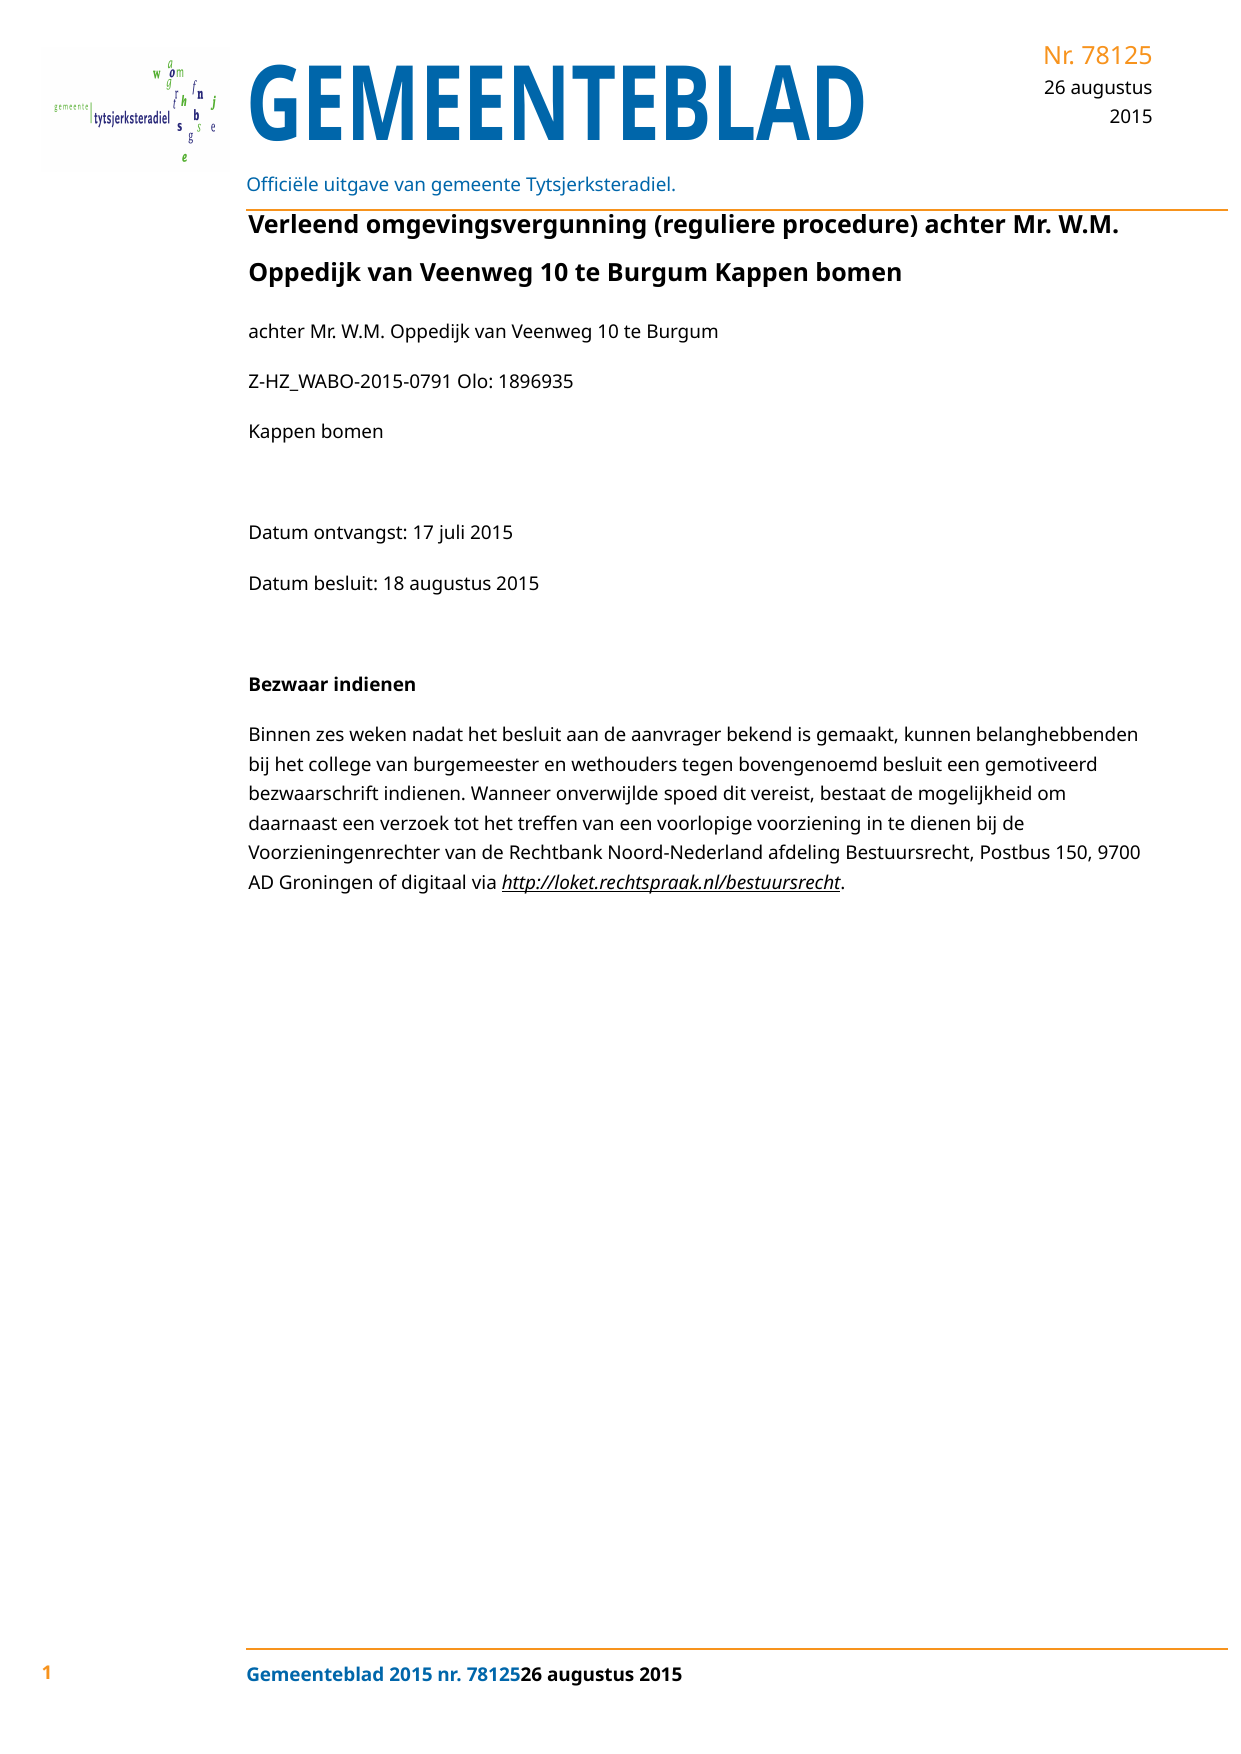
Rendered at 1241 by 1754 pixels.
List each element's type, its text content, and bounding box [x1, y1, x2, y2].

text Verleend omgevingsvergunning (reguliere procedure) achter Mr. W.M. Oppedijk van Veenweg 10 te Burgum Kappen bomen [248, 211, 1152, 288]
text Bezwaar indienen [248, 671, 1152, 697]
text Z-HZ_WABO-2015-0791 Olo: 1896935 [248, 368, 1152, 394]
text achter Mr. W.M. Oppedijk van Veenweg 10 te Burgum [248, 318, 1152, 344]
picture [41, 47, 231, 172]
text Datum ontvangst: 17 juli 2015 [248, 519, 1152, 545]
text Kappen bomen [248, 419, 1152, 444]
text Datum besluit: 18 augustus 2015 [248, 570, 1152, 596]
text Binnen zes weken nadat het besluit aan de aanvrager bekend is gemaakt, kunnen belanghebbenden bij het college van burgemeester en wethouders tegen bovengenoemd besluit een gemotiveerd bezwaarschrift indienen. Wanneer onverwijlde spoed dit vereist, bestaat de mogelijkheid om daarnaast een verzoek tot het treffen van een voorlopige voorziening in te dienen bij de Voorzieningenrechter van de Rechtbank Noord-Nederland afdeling Bestuursrecht, Postbus 150, 9700 AD Groningen of digitaal via http://loket.rechtspraak.nl/bestuursrecht. [248, 721, 1152, 895]
